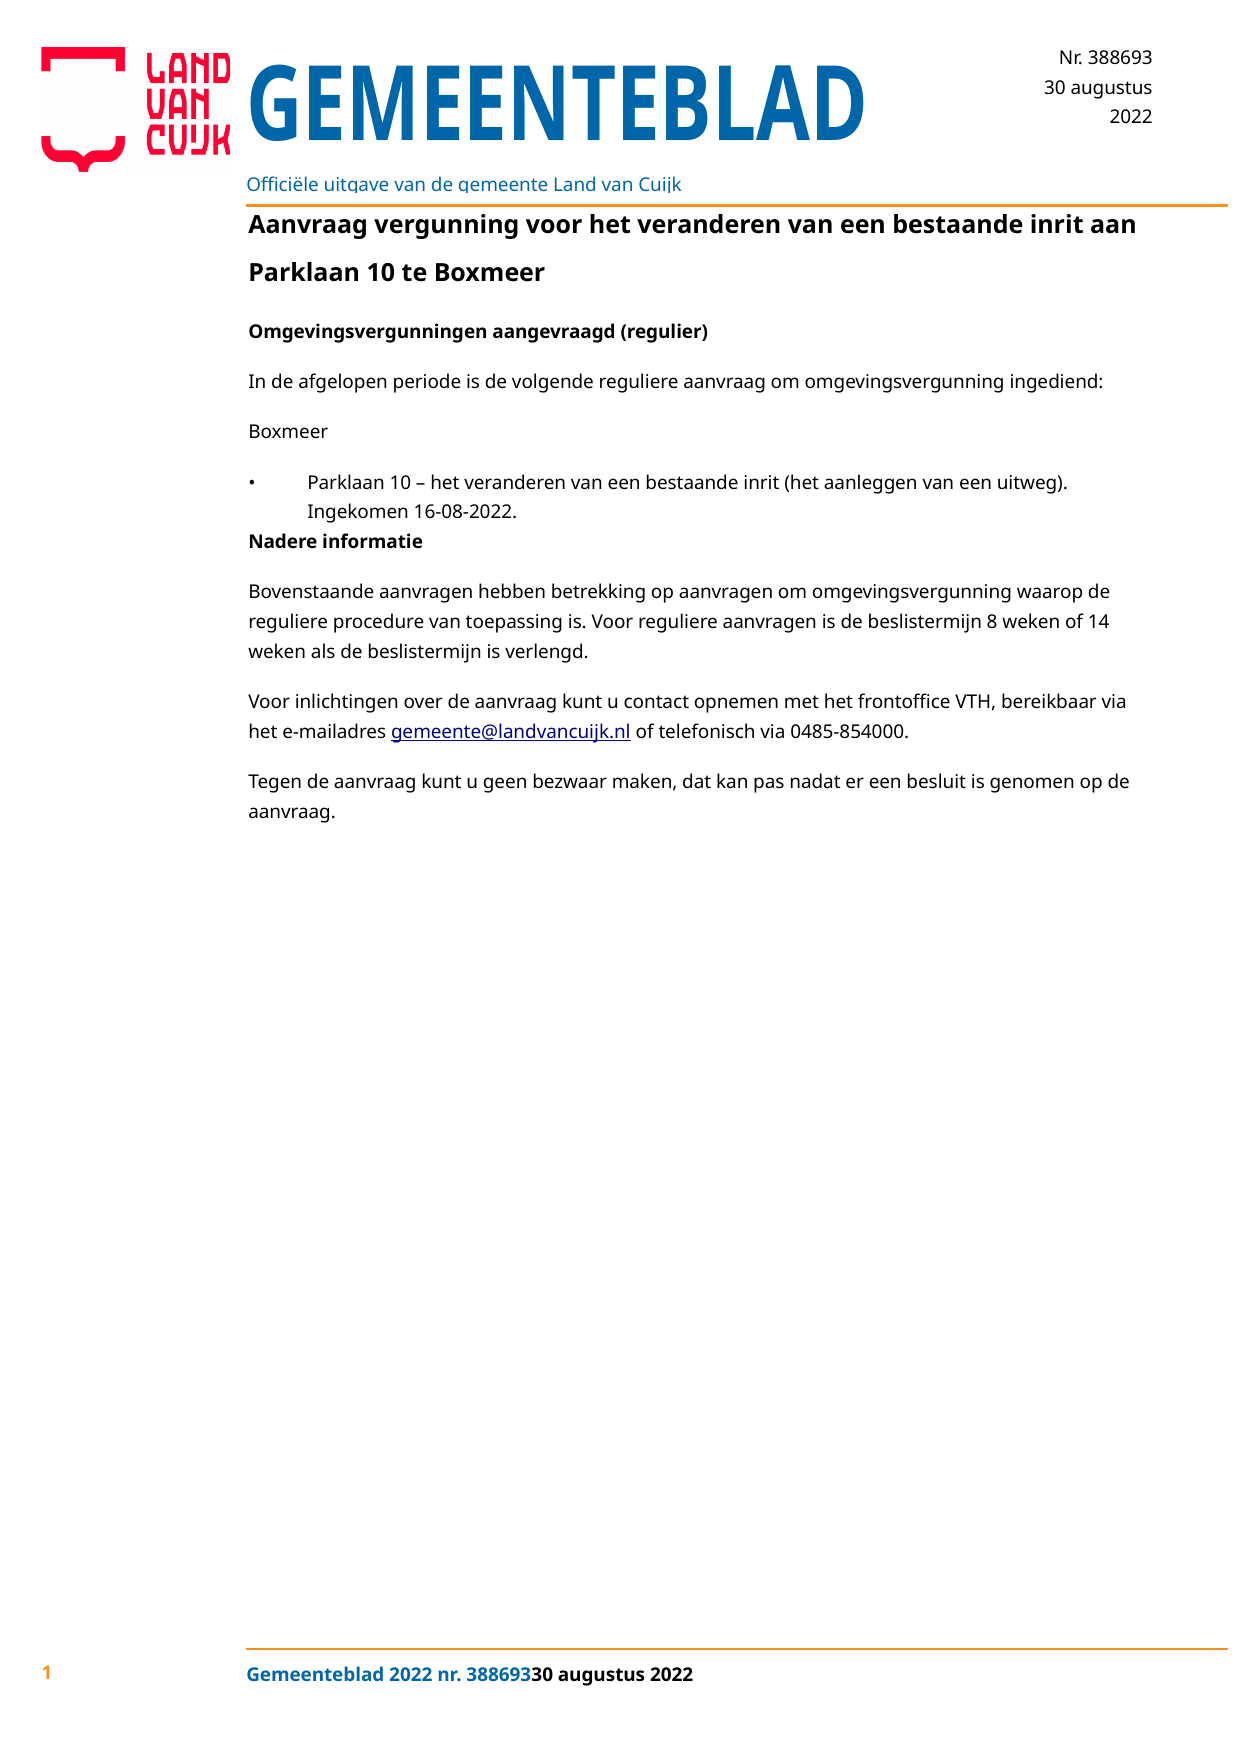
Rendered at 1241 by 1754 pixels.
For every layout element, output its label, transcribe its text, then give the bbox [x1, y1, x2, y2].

text Omgevingsvergunningen aangevraagd (regulier) [248, 318, 1152, 344]
text Tegen de aanvraag kunt u geen bezwaar maken, dat kan pas nadat er een besluit is genomen op de aanvraag. [248, 768, 1152, 824]
text In de afgelopen periode is de volgende reguliere aanvraag om omgevingsvergunning ingediend: [248, 368, 1152, 394]
text Nadere informatie [248, 528, 1152, 554]
picture [41, 47, 231, 172]
text Bovenstaande aanvragen hebben betrekking op aanvragen om omgevingsvergunning waarop de reguliere procedure van toepassing is. Voor reguliere aanvragen is de beslistermijn 8 weken of 14 weken als de beslistermijn is verlengd. [248, 579, 1152, 664]
text Voor inlichtingen over de aanvraag kunt u contact opnemen met het frontoffice VTH, bereikbaar via het e-mailadres gemeente@landvancuijk.nl of telefonisch via 0485-854000. [248, 688, 1152, 744]
text Boxmeer [248, 419, 1152, 444]
text Aanvraag vergunning voor het veranderen van een bestaande inrit aan Parklaan 10 te Boxmeer [248, 207, 1152, 288]
list Parklaan 10 – het veranderen van een bestaande inrit (het aanleggen van een uitweg). Ingekomen 16-08-2022. [248, 469, 1152, 524]
